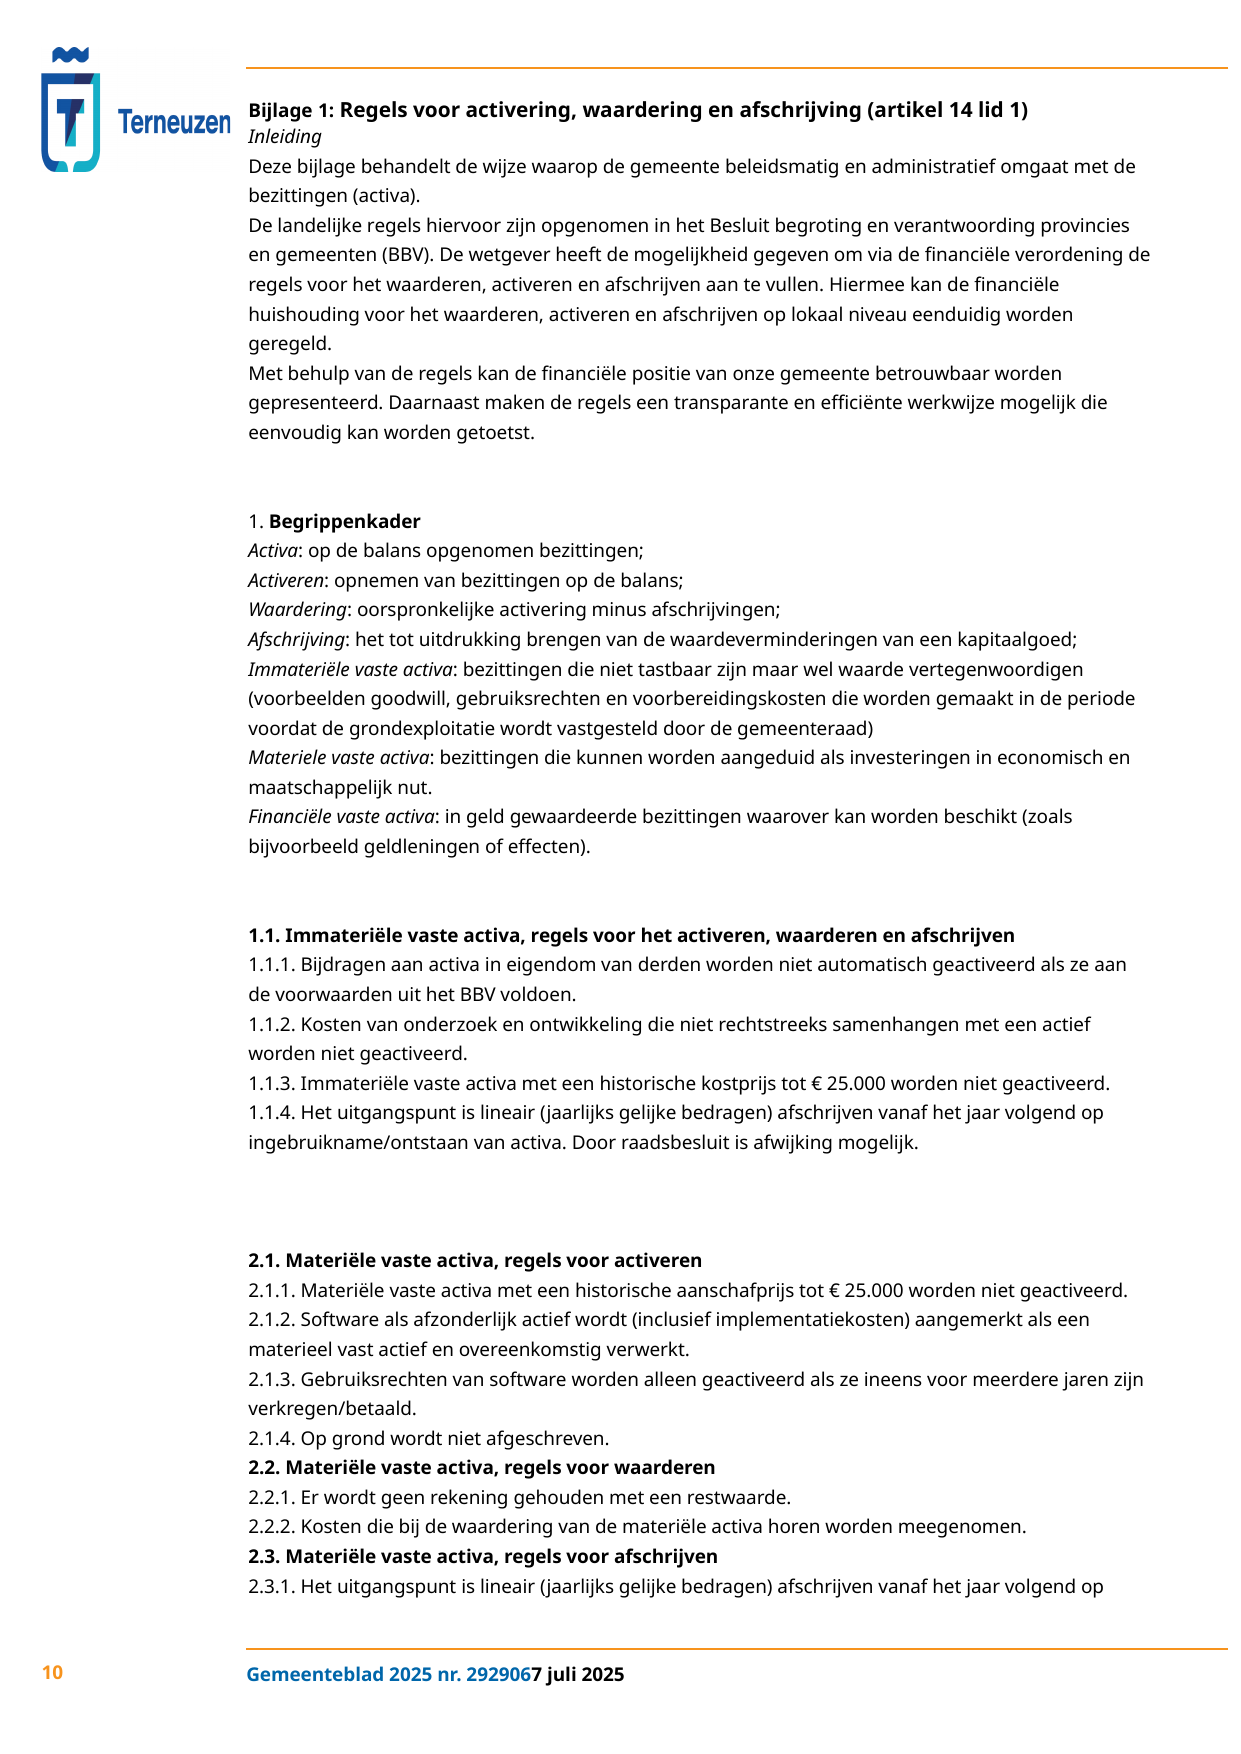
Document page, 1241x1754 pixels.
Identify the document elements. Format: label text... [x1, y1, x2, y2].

text 2.2. Materiële vaste activa, regels voor waarderen [248, 1454, 1152, 1480]
text 2.3.1. Het uitgangspunt is lineair (jaarlijks gelijke bedragen) afschrijven vanaf het jaar volgend op [248, 1573, 1152, 1599]
text 1.1.2. Kosten van onderzoek en ontwikkeling die niet rechtstreeks samenhangen met een actief worden niet geactiveerd. [248, 1011, 1152, 1066]
text 2.1.2. Software als afzonderlijk actief wordt (inclusief implementatiekosten) aangemerkt als een materieel vast actief en overeenkomstig verwerkt. [248, 1307, 1152, 1362]
text 2.3. Materiële vaste activa, regels voor afschrijven [248, 1543, 1152, 1569]
text 2.1.1. Materiële vaste activa met een historische aanschafprijs tot € 25.000 worden niet geactiveerd. [248, 1277, 1152, 1303]
text 1. Begrippenkader [248, 508, 1152, 534]
text Waardering: oorspronkelijke activering minus afschrijvingen; [248, 597, 1152, 622]
text 1.1.3. Immateriële vaste activa met een historische kostprijs tot € 25.000 worden niet geactiveerd. [248, 1070, 1152, 1096]
text Activa: op de balans opgenomen bezittingen; [248, 537, 1152, 563]
text Afschrijving: het tot uitdrukking brengen van de waardeverminderingen van een kapitaalgoed; [248, 626, 1152, 652]
text 1.1.4. Het uitgangspunt is lineair (jaarlijks gelijke bedragen) afschrijven vanaf het jaar volgend op ingebruikname/ontstaan van activa. Door raadsbesluit is afwijking mogelijk. [248, 1099, 1152, 1155]
text Immateriële vaste activa: bezittingen die niet tastbaar zijn maar wel waarde vertegenwoordigen (voorbeelden goodwill, gebruiksrechten en voorbereidingskosten die worden gemaakt in de periode voordat de grondexploitatie wordt vastgesteld door de gemeenteraad) [248, 656, 1152, 741]
text 2.1.3. Gebruiksrechten van software worden alleen geactiveerd als ze ineens voor meerdere jaren zijn verkregen/betaald. [248, 1366, 1152, 1421]
text De landelijke regels hiervoor zijn opgenomen in het Besluit begroting en verantwoording provincies en gemeenten (BBV). De wetgever heeft de mogelijkheid gegeven om via de financiële verordening de regels voor het waarderen, activeren en afschrijven aan te vullen. Hiermee kan de financiële huishouding voor het waarderen, activeren en afschrijven op lokaal niveau eenduidig worden geregeld. [248, 212, 1152, 356]
picture [41, 47, 231, 172]
text Inleiding [248, 123, 1152, 149]
text Deze bijlage behandelt de wijze waarop de gemeente beleidsmatig en administratief omgaat met de bezittingen (activa). [248, 153, 1152, 208]
text 2.1. Materiële vaste activa, regels voor activeren [248, 1247, 1152, 1273]
text Activeren: opnemen van bezittingen op de balans; [248, 567, 1152, 593]
text 2.2.2. Kosten die bij de waardering van de materiële activa horen worden meegenomen. [248, 1514, 1152, 1539]
text 2.2.1. Er wordt geen rekening gehouden met een restwaarde. [248, 1484, 1152, 1510]
text 1.1. Immateriële vaste activa, regels voor het activeren, waarderen en afschrijven [248, 922, 1152, 948]
text Bijlage 1: Regels voor activering, waardering en afschrijving (artikel 14 lid 1) [248, 95, 1152, 123]
text 2.1.4. Op grond wordt niet afgeschreven. [248, 1425, 1152, 1451]
text Materiele vaste activa: bezittingen die kunnen worden aangeduid als investeringen in economisch en maatschappelijk nut. [248, 744, 1152, 800]
text 1.1.1. Bijdragen aan activa in eigendom van derden worden niet automatisch geactiveerd als ze aan de voorwaarden uit het BBV voldoen. [248, 952, 1152, 1007]
text Met behulp van de regels kan de financiële positie van onze gemeente betrouwbaar worden gepresenteerd. Daarnaast maken de regels een transparante en efficiënte werkwijze mogelijk die eenvoudig kan worden getoetst. [248, 360, 1152, 445]
text Financiële vaste activa: in geld gewaardeerde bezittingen waarover kan worden beschikt (zoals bijvoorbeeld geldleningen of effecten). [248, 804, 1152, 859]
